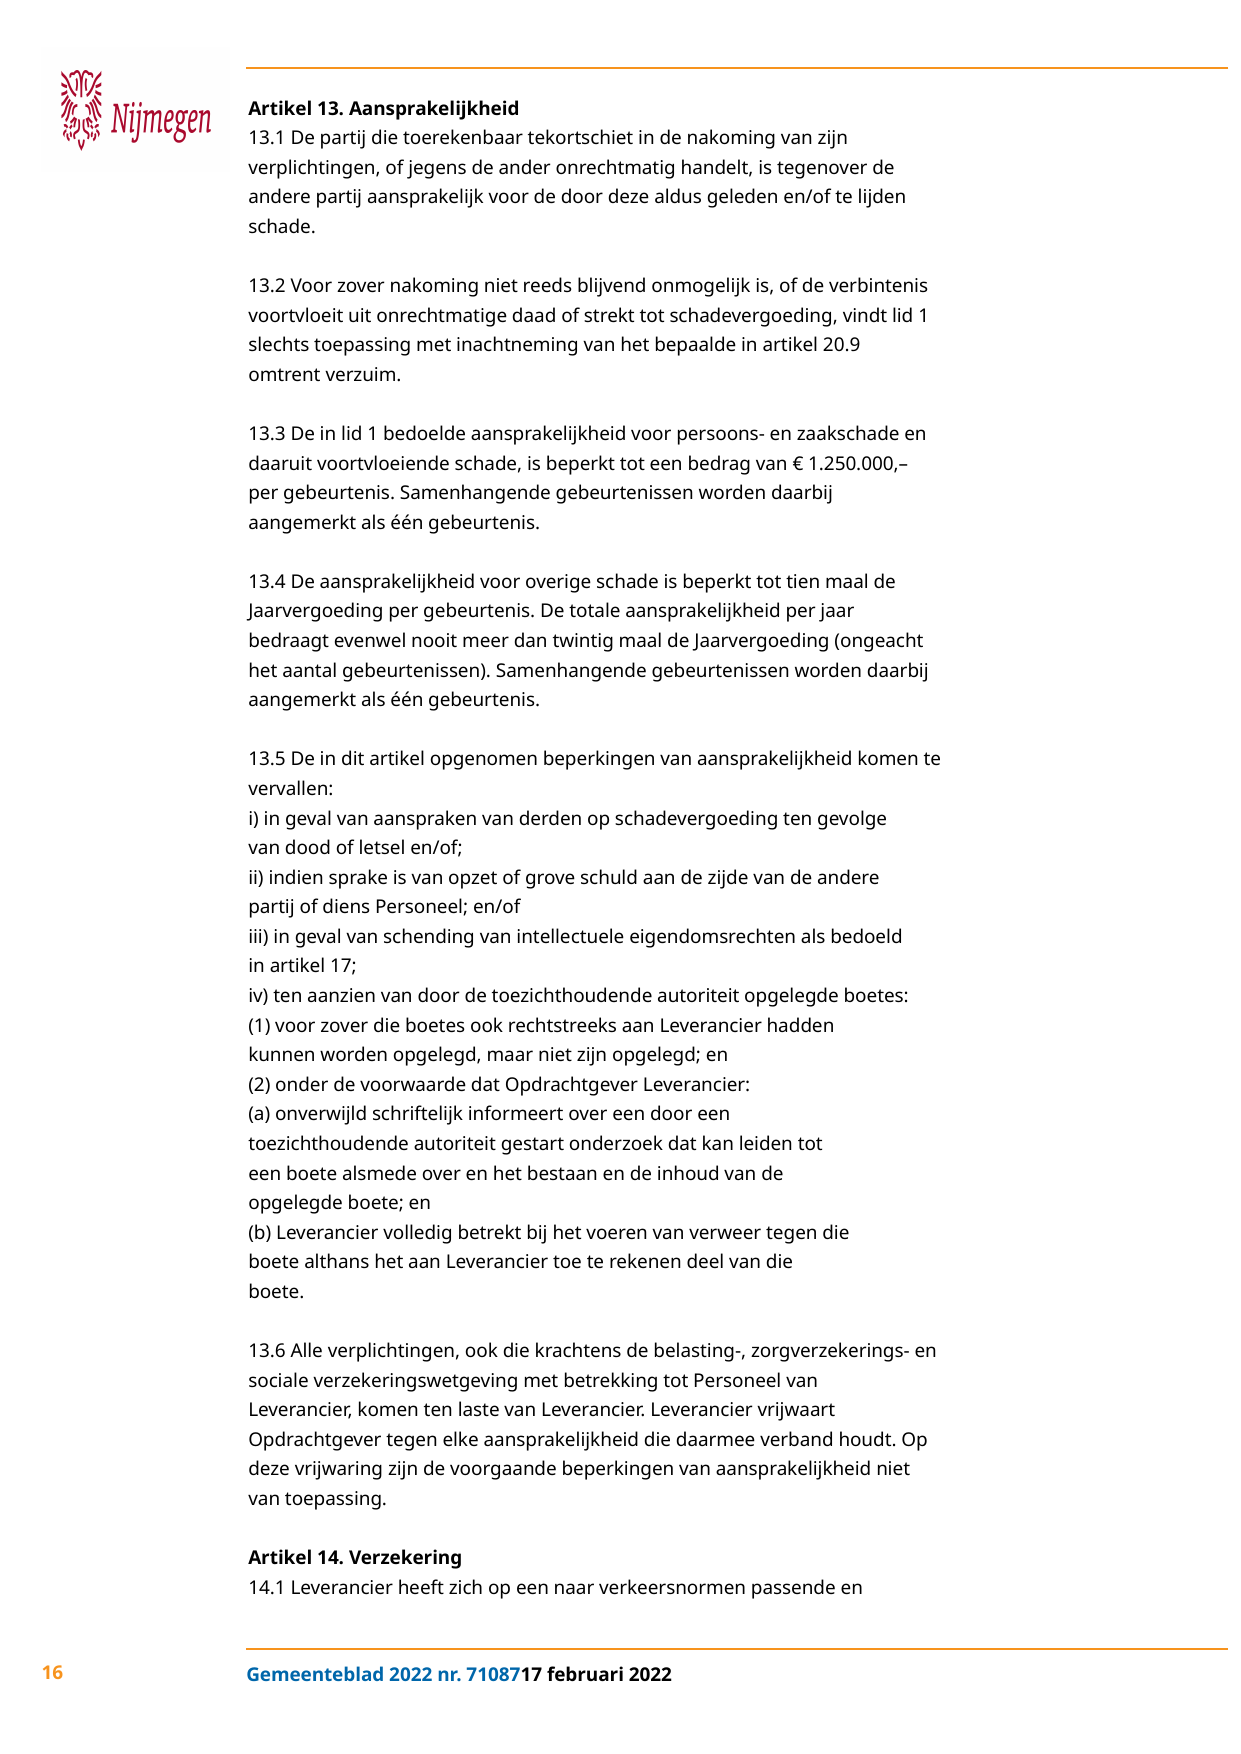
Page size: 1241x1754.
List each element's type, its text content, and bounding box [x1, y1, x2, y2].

text aangemerkt als één gebeurtenis. [248, 686, 1152, 712]
text 13.4 De aansprakelijkheid voor overige schade is beperkt tot tien maal de [248, 568, 1152, 594]
text ii) indien sprake is van opzet of grove schuld aan de zijde van de andere [248, 864, 1152, 890]
text Artikel 13. Aansprakelijkheid [248, 95, 1152, 121]
text (1) voor zover die boetes ook rechtstreeks aan Leverancier hadden [248, 1012, 1152, 1038]
text 13.2 Voor zover nakoming niet reeds blijvend onmogelijk is, of de verbintenis [248, 272, 1152, 298]
text vervallen: [248, 775, 1152, 801]
text (b) Leverancier volledig betrekt bij het voeren van verweer tegen die [248, 1219, 1152, 1245]
text Jaarvergoeding per gebeurtenis. De totale aansprakelijkheid per jaar [248, 598, 1152, 623]
text per gebeurtenis. Samenhangende gebeurtenissen worden daarbij [248, 479, 1152, 505]
text opgelegde boete; en [248, 1189, 1152, 1215]
text 13.6 Alle verplichtingen, ook die krachtens de belasting-, zorgverzekerings- en [248, 1337, 1152, 1363]
text in artikel 17; [248, 953, 1152, 978]
text omtrent verzuim. [248, 361, 1152, 387]
text andere partij aansprakelijk voor de door deze aldus geleden en/of te lijden [248, 183, 1152, 209]
text bedraagt evenwel nooit meer dan twintig maal de Jaarvergoeding (ongeacht [248, 627, 1152, 653]
text aangemerkt als één gebeurtenis. [248, 509, 1152, 535]
text kunnen worden opgelegd, maar niet zijn opgelegd; en [248, 1041, 1152, 1067]
text toezichthoudende autoriteit gestart onderzoek dat kan leiden tot [248, 1130, 1152, 1156]
text schade. [248, 213, 1152, 239]
text partij of diens Personeel; en/of [248, 893, 1152, 919]
text slechts toepassing met inachtneming van het bepaalde in artikel 20.9 [248, 331, 1152, 357]
text Leverancier, komen ten laste van Leverancier. Leverancier vrijwaart [248, 1396, 1152, 1422]
text boete althans het aan Leverancier toe te rekenen deel van die [248, 1248, 1152, 1274]
text van toepassing. [248, 1485, 1152, 1511]
text een boete alsmede over en het bestaan en de inhoud van de [248, 1160, 1152, 1186]
text (a) onverwijld schriftelijk informeert over een door een [248, 1101, 1152, 1126]
text sociale verzekeringswetgeving met betrekking tot Personeel van [248, 1367, 1152, 1393]
text boete. [248, 1278, 1152, 1304]
text voortvloeit uit onrechtmatige daad of strekt tot schadevergoeding, vindt lid 1 [248, 302, 1152, 328]
text i) in geval van aanspraken van derden op schadevergoeding ten gevolge [248, 805, 1152, 831]
text iii) in geval van schending van intellectuele eigendomsrechten als bedoeld [248, 923, 1152, 949]
text 13.3 De in lid 1 bedoelde aansprakelijkheid voor persoons- en zaakschade en [248, 420, 1152, 446]
text Opdrachtgever tegen elke aansprakelijkheid die daarmee verband houdt. Op [248, 1426, 1152, 1452]
text 13.1 De partij die toerekenbaar tekortschiet in de nakoming van zijn [248, 124, 1152, 150]
text verplichtingen, of jegens de ander onrechtmatig handelt, is tegenover de [248, 154, 1152, 180]
picture [41, 47, 231, 172]
text daaruit voortvloeiende schade, is beperkt tot een bedrag van € 1.250.000,– [248, 450, 1152, 476]
text (2) onder de voorwaarde dat Opdrachtgever Leverancier: [248, 1071, 1152, 1097]
text 14.1 Leverancier heeft zich op een naar verkeersnormen passende en [248, 1574, 1152, 1600]
text het aantal gebeurtenissen). Samenhangende gebeurtenissen worden daarbij [248, 657, 1152, 683]
text iv) ten aanzien van door de toezichthoudende autoriteit opgelegde boetes: [248, 982, 1152, 1008]
text deze vrijwaring zijn de voorgaande beperkingen van aansprakelijkheid niet [248, 1456, 1152, 1481]
text van dood of letsel en/of; [248, 834, 1152, 860]
text 13.5 De in dit artikel opgenomen beperkingen van aansprakelijkheid komen te [248, 746, 1152, 771]
text Artikel 14. Verzekering [248, 1544, 1152, 1570]
